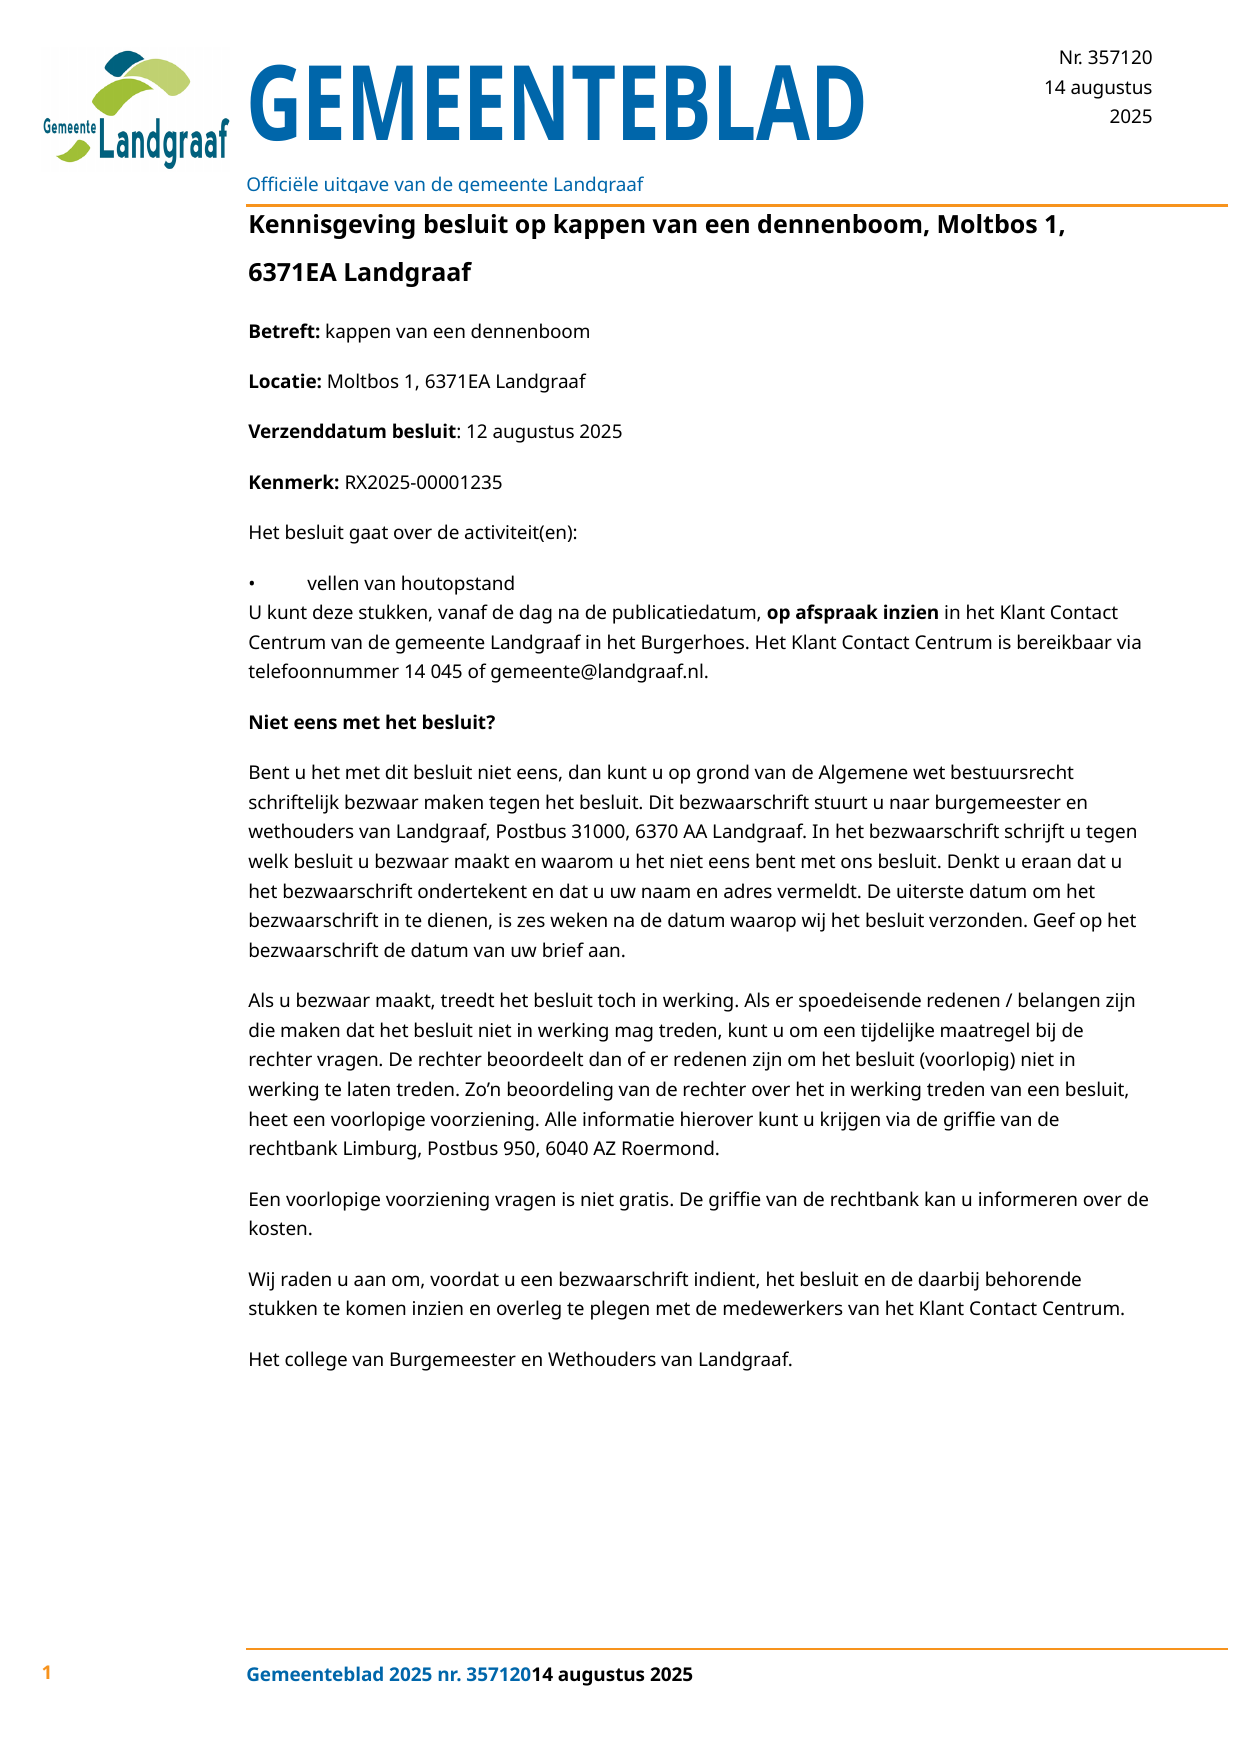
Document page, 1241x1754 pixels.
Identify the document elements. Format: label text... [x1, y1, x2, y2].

text U kunt deze stukken, vanaf de dag na de publicatiedatum, op afspraak inzien in het Klant Contact Centrum van de gemeente Landgraaf in het Burgerhoes. Het Klant Contact Centrum is bereikbaar via telefoonnummer 14 045 of gemeente@landgraaf.nl. [248, 599, 1152, 684]
text Wij raden u aan om, voordat u een bezwaarschrift indient, het besluit en de daarbij behorende stukken te komen inzien en overleg te plegen met de medewerkers van het Klant Contact Centrum. [248, 1266, 1152, 1321]
text Betreft: kappen van een dennenboom [248, 318, 1152, 344]
text Bent u het met dit besluit niet eens, dan kunt u op grond van de Algemene wet bestuursrecht schriftelijk bezwaar maken tegen het besluit. Dit bezwaarschrift stuurt u naar burgemeester en wethouders van Landgraaf, Postbus 31000, 6370 AA Landgraaf. In het bezwaarschrift schrijft u tegen welk besluit u bezwaar maakt en waarom u het niet eens bent met ons besluit. Denkt u eraan dat u het bezwaarschrift ondertekent en dat u uw naam en adres vermeldt. De uiterste datum om het bezwaarschrift in te dienen, is zes weken na de datum waarop wij het besluit verzonden. Geef op het bezwaarschrift de datum van uw brief aan. [248, 759, 1152, 963]
picture [41, 47, 231, 172]
text Kenmerk: RX2025-00001235 [248, 469, 1152, 495]
text Verzenddatum besluit: 12 augustus 2025 [248, 419, 1152, 444]
list vellen van houtopstand [248, 570, 1152, 596]
text Het besluit gaat over de activiteit(en): [248, 519, 1152, 545]
text Locatie: Moltbos 1, 6371EA Landgraaf [248, 368, 1152, 394]
text Niet eens met het besluit? [248, 709, 1152, 735]
text Als u bezwaar maakt, treedt het besluit toch in werking. Als er spoedeisende redenen / belangen zijn die maken dat het besluit niet in werking mag treden, kunt u om een tijdelijke maatregel bij de rechter vragen. De rechter beoordeelt dan of er redenen zijn om het besluit (voorlopig) niet in werking te laten treden. Zo’n beoordeling van de rechter over het in werking treden van een besluit, heet een voorlopige voorziening. Alle informatie hierover kunt u krijgen via de griffie van de rechtbank Limburg, Postbus 950, 6040 AZ Roermond. [248, 987, 1152, 1161]
text Het college van Burgemeester en Wethouders van Landgraaf. [248, 1346, 1152, 1372]
text Kennisgeving besluit op kappen van een dennenboom, Moltbos 1, 6371EA Landgraaf [248, 207, 1152, 288]
text Een voorlopige voorziening vragen is niet gratis. De griffie van de rechtbank kan u informeren over de kosten. [248, 1186, 1152, 1241]
